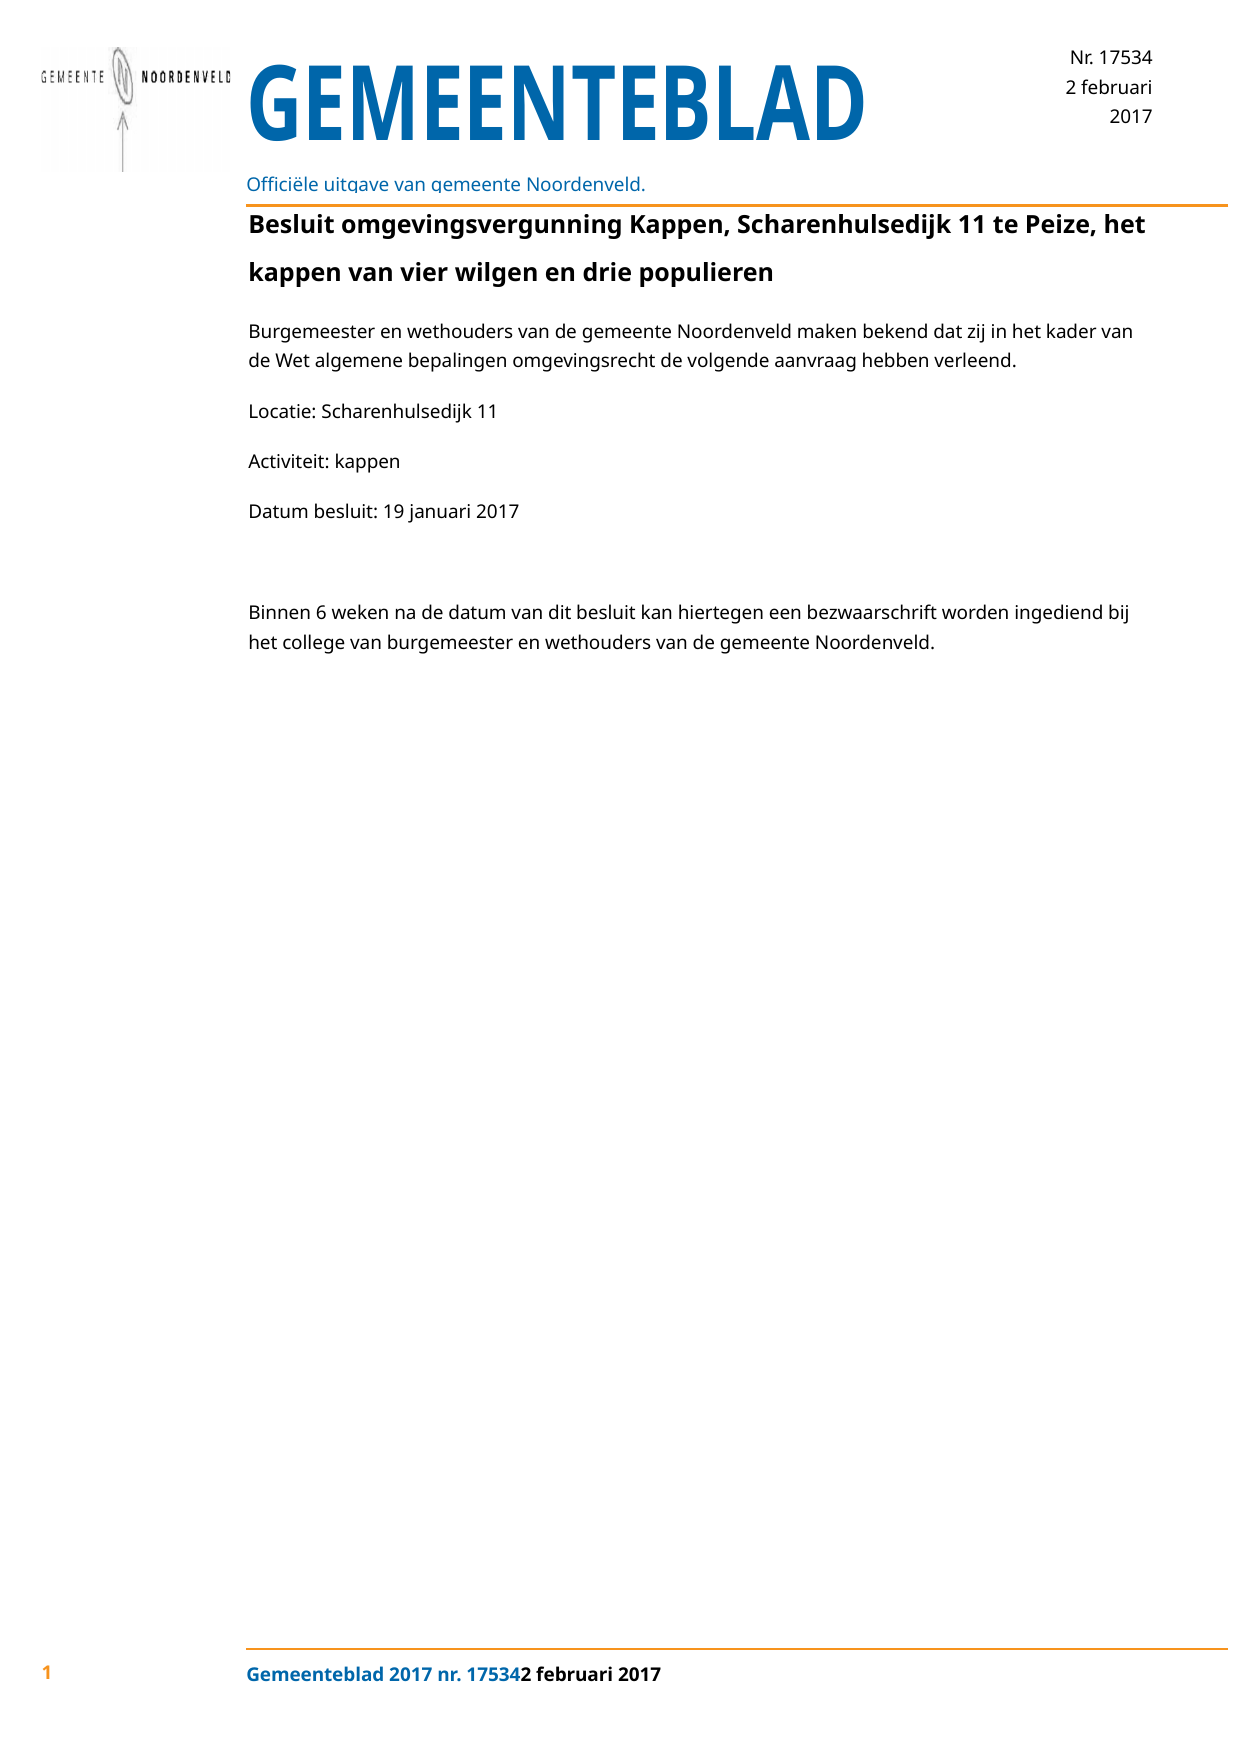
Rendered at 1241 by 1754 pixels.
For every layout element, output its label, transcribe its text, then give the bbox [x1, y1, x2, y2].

text Burgemeester en wethouders van de gemeente Noordenveld maken bekend dat zij in het kader van de Wet algemene bepalingen omgevingsrecht de volgende aanvraag hebben verleend. [248, 318, 1152, 373]
text Besluit omgevingsvergunning Kappen, Scharenhulsedijk 11 te Peize, het kappen van vier wilgen en drie populieren [248, 207, 1152, 288]
text Activiteit: kappen [248, 448, 1152, 474]
text Locatie: Scharenhulsedijk 11 [248, 398, 1152, 424]
text Binnen 6 weken na de datum van dit besluit kan hiertegen een bezwaarschrift worden ingediend bij het college van burgemeester en wethouders van de gemeente Noordenveld. [248, 599, 1152, 655]
text Datum besluit: 19 januari 2017 [248, 499, 1152, 524]
picture [41, 47, 231, 172]
